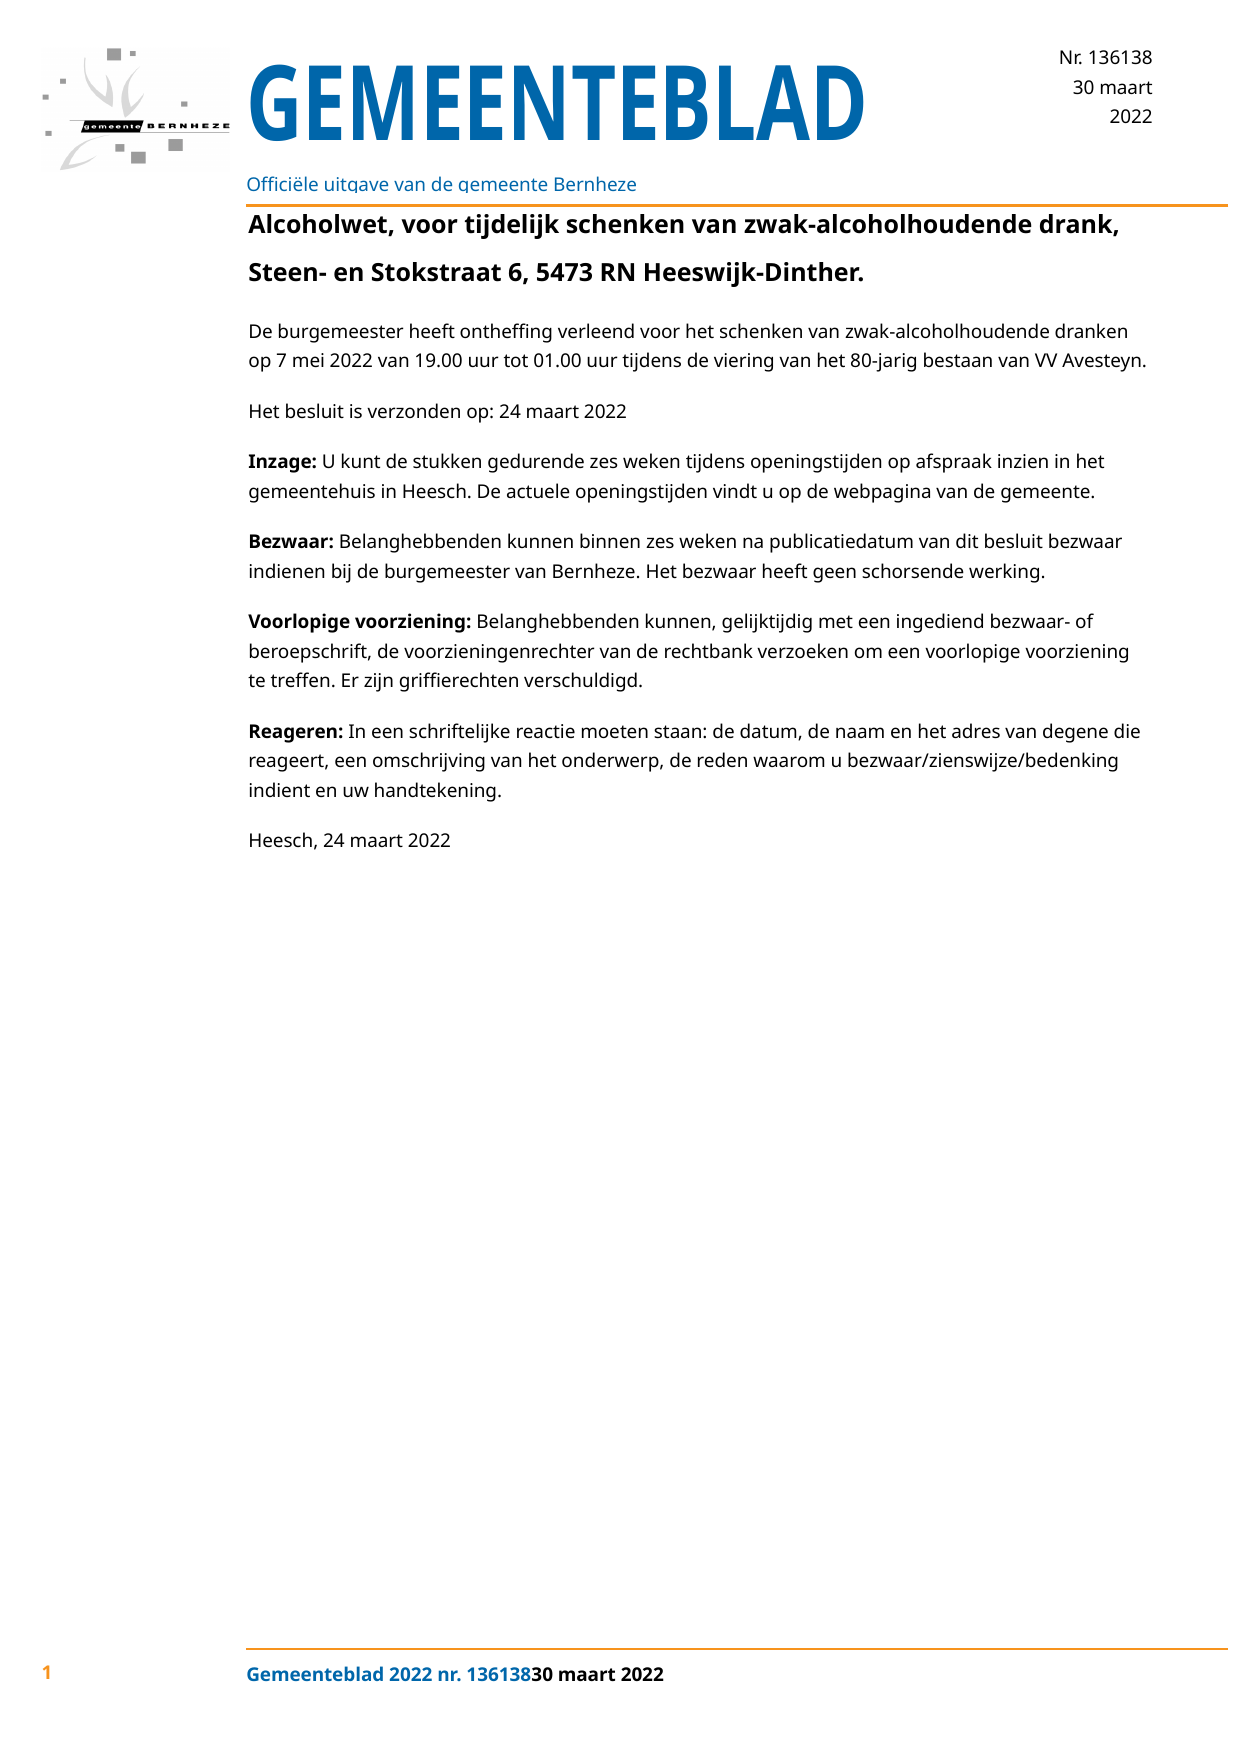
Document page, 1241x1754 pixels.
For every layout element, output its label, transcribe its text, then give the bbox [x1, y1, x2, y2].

picture [41, 47, 231, 172]
text Alcoholwet, voor tijdelijk schenken van zwak-alcoholhoudende drank, Steen- en Stokstraat 6, 5473 RN Heeswijk-Dinther. [248, 207, 1152, 288]
text Bezwaar: Belanghebbenden kunnen binnen zes weken na publicatiedatum van dit besluit bezwaar indienen bij de burgemeester van Bernheze. Het bezwaar heeft geen schorsende werking. [248, 528, 1152, 584]
text Reageren: In een schriftelijke reactie moeten staan: de datum, de naam en het adres van degene die reageert, een omschrijving van het onderwerp, de reden waarom u bezwaar/zienswijze/bedenking indient en uw handtekening. [248, 718, 1152, 803]
text Inzage: U kunt de stukken gedurende zes weken tijdens openingstijden op afspraak inzien in het gemeentehuis in Heesch. De actuele openingstijden vindt u op de webpagina van de gemeente. [248, 448, 1152, 504]
text De burgemeester heeft ontheffing verleend voor het schenken van zwak-alcoholhoudende dranken op 7 mei 2022 van 19.00 uur tot 01.00 uur tijdens de viering van het 80-jarig bestaan van VV Avesteyn. [248, 318, 1152, 373]
text Heesch, 24 maart 2022 [248, 827, 1152, 853]
text Voorlopige voorziening: Belanghebbenden kunnen, gelijktijdig met een ingediend bezwaar- of beroepschrift, de voorzieningenrechter van de rechtbank verzoeken om een voorlopige voorziening te treffen. Er zijn griffierechten verschuldigd. [248, 608, 1152, 693]
text Het besluit is verzonden op: 24 maart 2022 [248, 398, 1152, 424]
